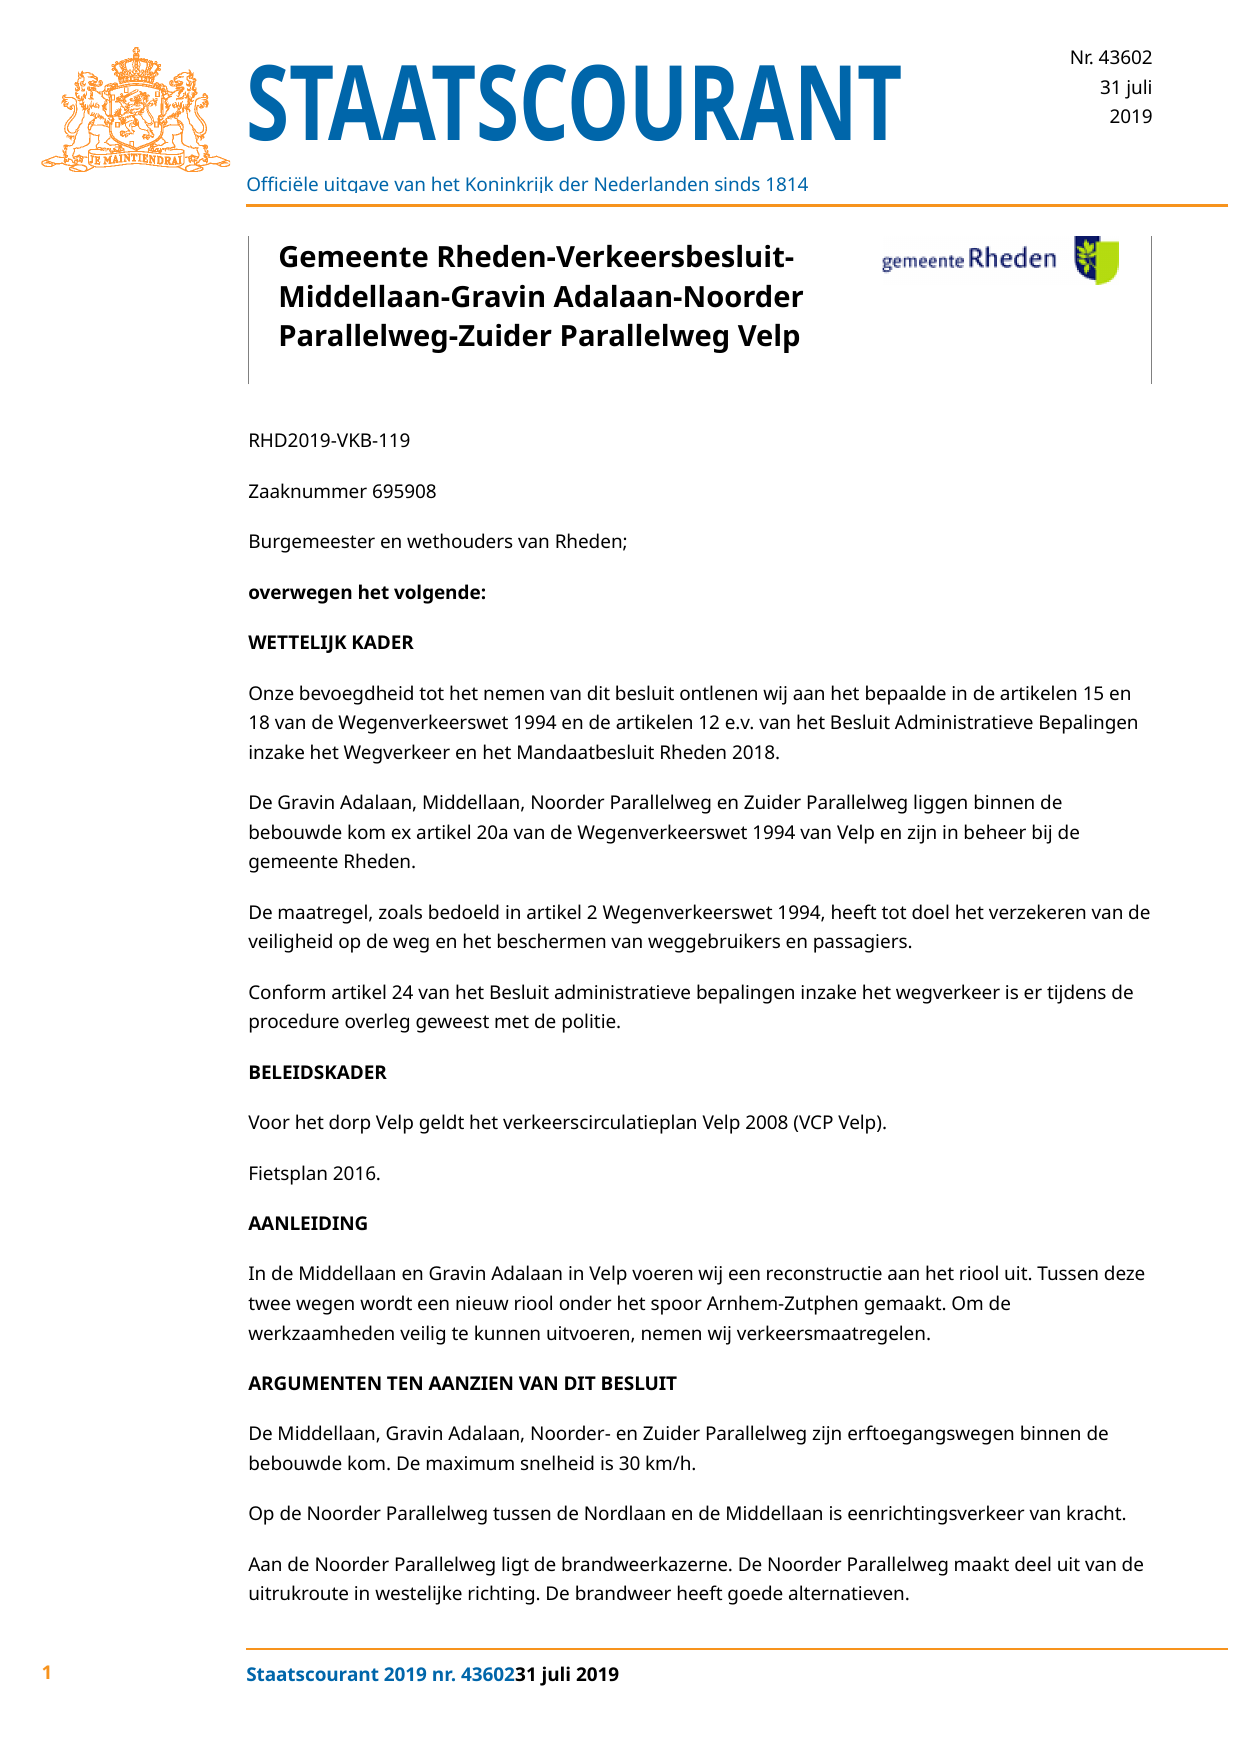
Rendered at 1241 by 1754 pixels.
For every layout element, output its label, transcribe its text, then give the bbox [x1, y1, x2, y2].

text Burgemeester en wethouders van Rheden; [248, 528, 1152, 554]
text Zaaknummer 695908 [248, 478, 1152, 504]
text In de Middellaan en Gravin Adalaan in Velp voeren wij een reconstructie aan het riool uit. Tussen deze twee wegen wordt een nieuw riool onder het spoor Arnhem-Zutphen gemaakt. Om de werkzaamheden veilig te kunnen uitvoeren, nemen wij verkeersmaatregelen. [248, 1261, 1152, 1345]
picture [882, 236, 1119, 285]
text Conform artikel 24 van het Besluit administratieve bepalingen inzake het wegverkeer is er tijdens de procedure overleg geweest met de politie. [248, 979, 1152, 1034]
text Fietsplan 2016. [248, 1160, 1152, 1185]
table_header Gemeente Rheden-Verkeersbesluit-Middellaan-Gravin Adalaan-Noorder Parallelweg-Zuider Parallelweg Velp [249, 236, 850, 384]
text WETTELIJK KADER [248, 629, 1152, 655]
text De maatregel, zoals bedoeld in artikel 2 Wegenverkeerswet 1994, heeft tot doel het verzekeren van de veiligheid op de weg en het beschermen van weggebruikers en passagiers. [248, 899, 1152, 954]
text Voor het dorp Velp geldt het verkeerscirculatieplan Velp 2008 (VCP Velp). [248, 1109, 1152, 1135]
text AANLEIDING [248, 1210, 1152, 1236]
text RHD2019-VKB-119 [248, 428, 1152, 453]
text De Middellaan, Gravin Adalaan, Noorder- en Zuider Parallelweg zijn erftoegangswegen binnen de bebouwde kom. De maximum snelheid is 30 km/h. [248, 1421, 1152, 1476]
text Aan de Noorder Parallelweg ligt de brandweerkazerne. De Noorder Parallelweg maakt deel uit van de uitrukroute in westelijke richting. De brandweer heeft goede alternatieven. [248, 1551, 1152, 1606]
text ARGUMENTEN TEN AANZIEN VAN DIT BESLUIT [248, 1370, 1152, 1396]
table_header [850, 236, 1151, 384]
text Op de Noorder Parallelweg tussen de Nordlaan en de Middellaan is eenrichtingsverkeer van kracht. [248, 1501, 1152, 1526]
picture [41, 47, 231, 172]
text De Gravin Adalaan, Middellaan, Noorder Parallelweg en Zuider Parallelweg liggen binnen de bebouwde kom ex artikel 20a van de Wegenverkeerswet 1994 van Velp en zijn in beheer bij de gemeente Rheden. [248, 789, 1152, 874]
text Onze bevoegdheid tot het nemen van dit besluit ontlenen wij aan het bepaalde in de artikelen 15 en 18 van de Wegenverkeerswet 1994 en de artikelen 12 e.v. van het Besluit Administratieve Bepalingen inzake het Wegverkeer en het Mandaatbesluit Rheden 2018. [248, 680, 1152, 764]
text BELEIDSKADER [248, 1059, 1152, 1084]
text overwegen het volgende: [248, 579, 1152, 604]
